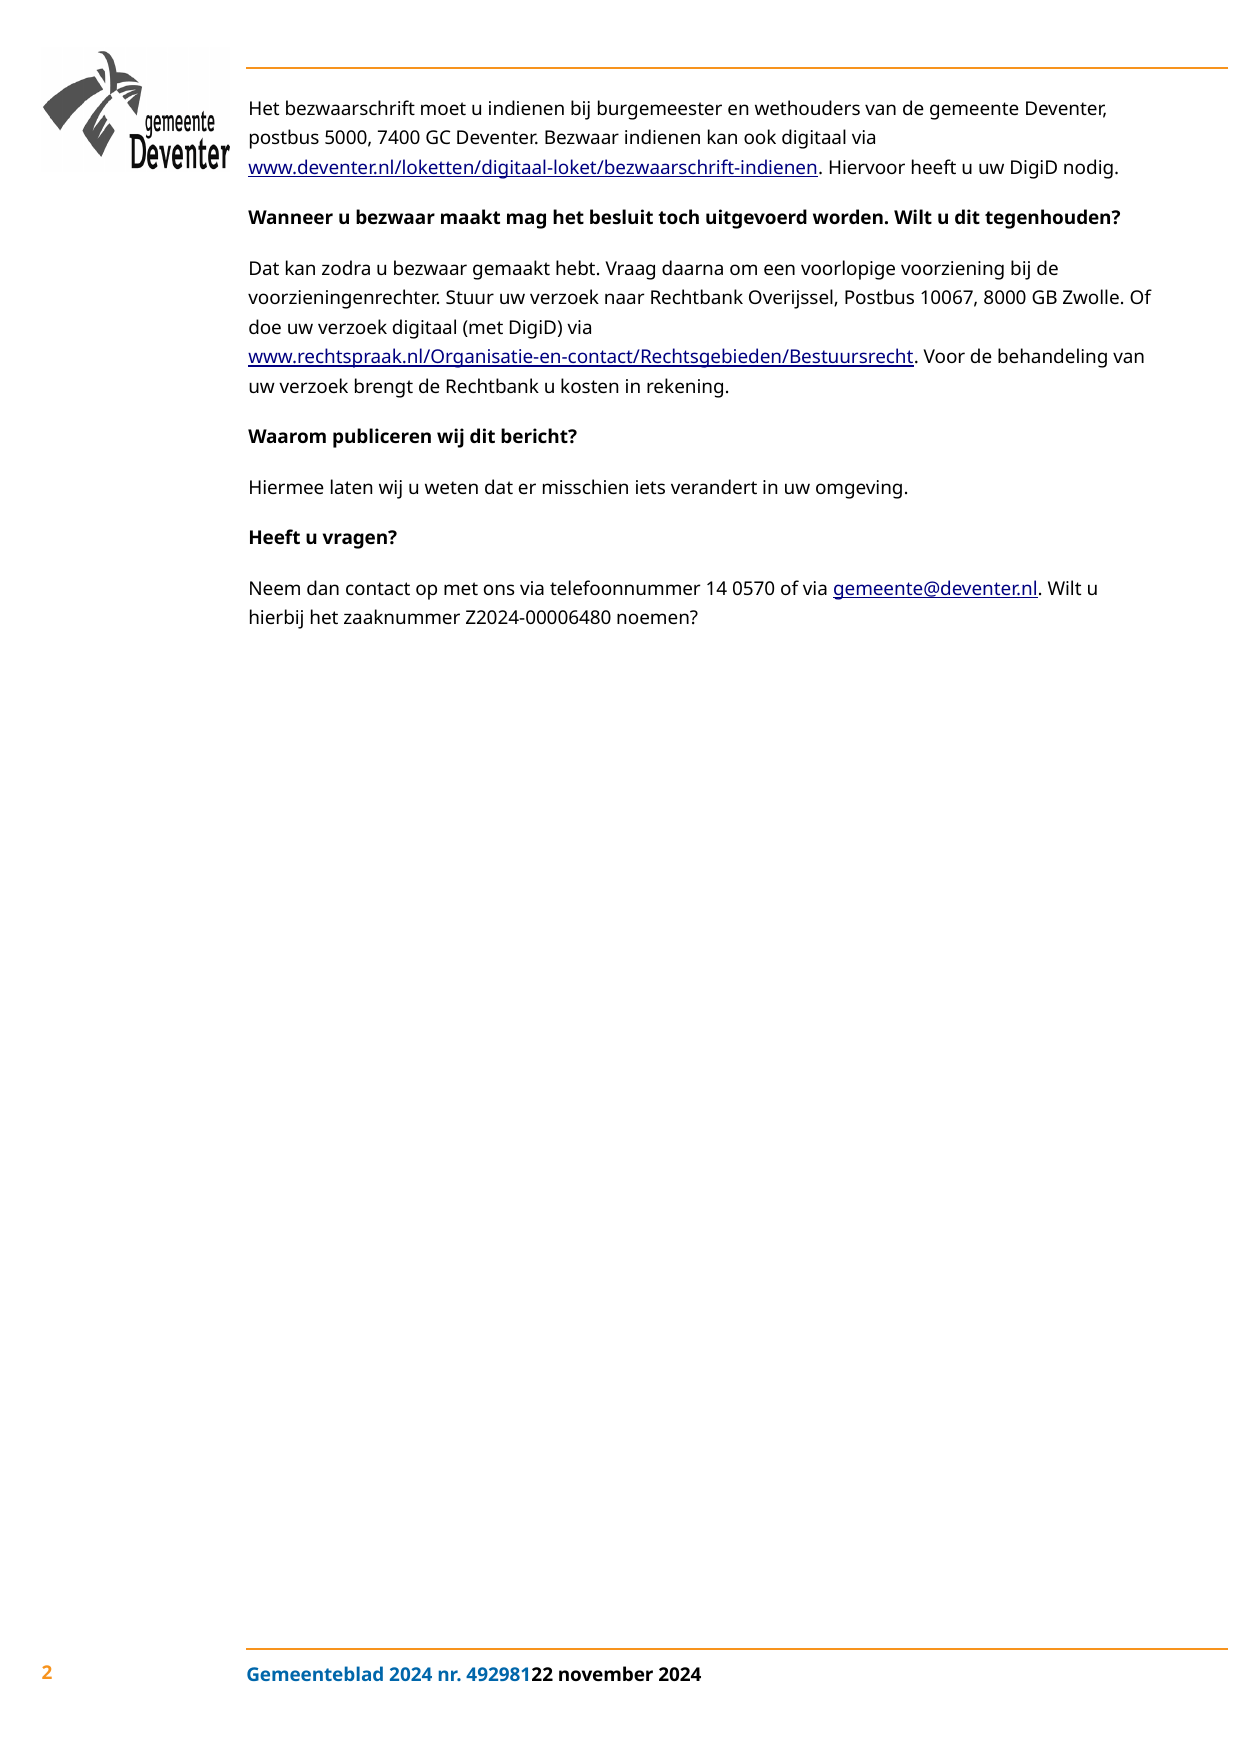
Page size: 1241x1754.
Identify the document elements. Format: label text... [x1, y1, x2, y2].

text Heeft u vragen? [248, 524, 1152, 550]
text Hiermee laten wij u weten dat er misschien iets verandert in uw omgeving. [248, 474, 1152, 500]
text Neem dan contact op met ons via telefoonnummer 14 0570 of via gemeente@deventer.nl. Wilt u hierbij het zaaknummer Z2024-00006480 noemen? [248, 575, 1152, 630]
text Het bezwaarschrift moet u indienen bij burgemeester en wethouders van de gemeente Deventer, postbus 5000, 7400 GC Deventer. Bezwaar indienen kan ook digitaal via www.deventer.nl/loketten/digitaal-loket/bezwaarschrift-indienen. Hiervoor heeft u uw DigiD nodig. [248, 95, 1152, 180]
text Dat kan zodra u bezwaar gemaakt hebt. Vraag daarna om een voorlopige voorziening bij de voorzieningenrechter. Stuur uw verzoek naar Rechtbank Overijssel, Postbus 10067, 8000 GB Zwolle. Of doe uw verzoek digitaal (met DigiD) via www.rechtspraak.nl/Organisatie-en-contact/Rechtsgebieden/Bestuursrecht. Voor de behandeling van uw verzoek brengt de Rechtbank u kosten in rekening. [248, 255, 1152, 399]
picture [41, 47, 231, 172]
text Wanneer u bezwaar maakt mag het besluit toch uitgevoerd worden. Wilt u dit tegenhouden? [248, 204, 1152, 230]
text Waarom publiceren wij dit bericht? [248, 423, 1152, 449]
